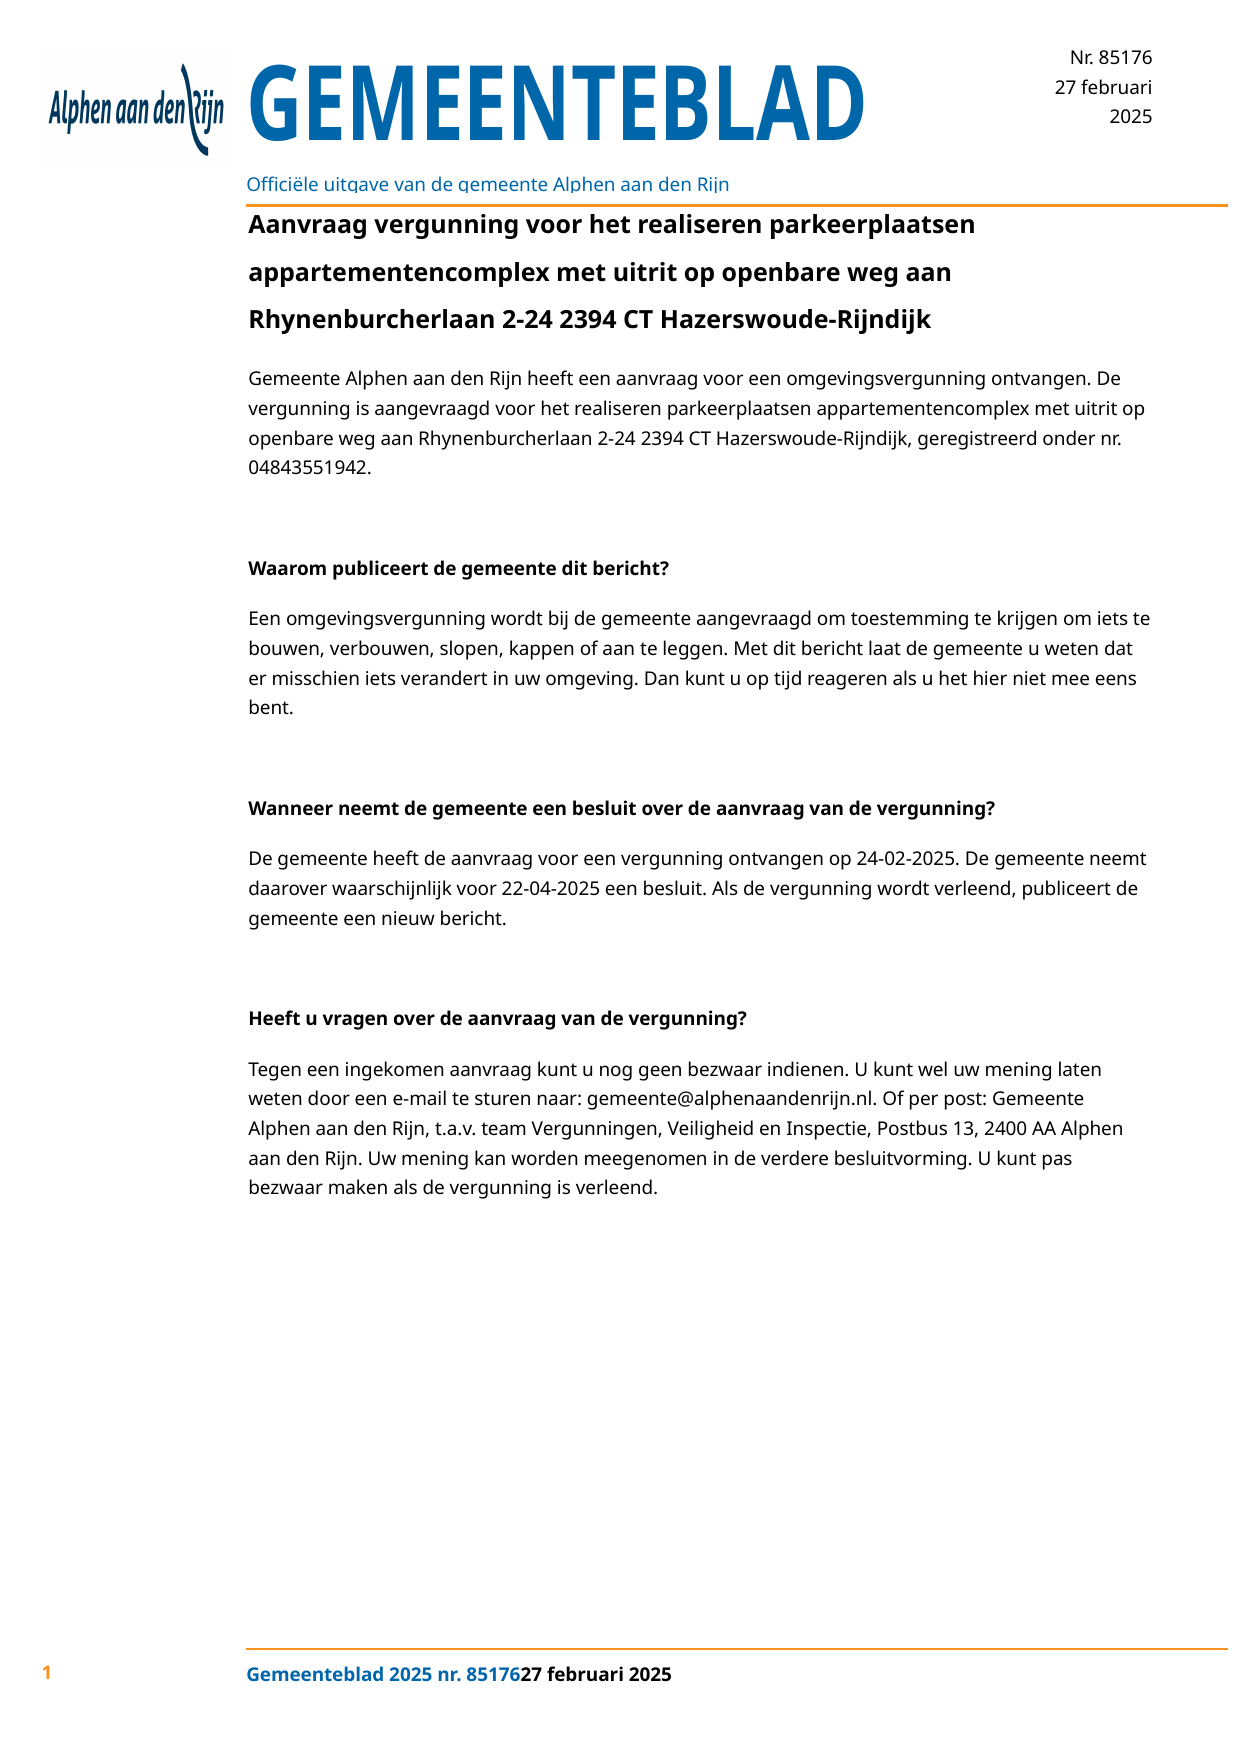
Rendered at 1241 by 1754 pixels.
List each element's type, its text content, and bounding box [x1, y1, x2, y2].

text Wanneer neemt de gemeente een besluit over de aanvraag van de vergunning? [248, 795, 1152, 821]
text Aanvraag vergunning voor het realiseren parkeerplaatsen appartementencomplex met uitrit op openbare weg aan Rhynenburcherlaan 2-24 2394 CT Hazerswoude-Rijndijk [248, 207, 1152, 336]
text Gemeente Alphen aan den Rijn heeft een aanvraag voor een omgevingsvergunning ontvangen. De vergunning is aangevraagd voor het realiseren parkeerplaatsen appartementencomplex met uitrit op openbare weg aan Rhynenburcherlaan 2-24 2394 CT Hazerswoude-Rijndijk, geregistreerd onder nr. 04843551942. [248, 366, 1152, 480]
text Heeft u vragen over de aanvraag van de vergunning? [248, 1006, 1152, 1031]
picture [41, 47, 231, 172]
text De gemeente heeft de aanvraag voor een vergunning ontvangen op 24-02-2025. De gemeente neemt daarover waarschijnlijk voor 22-04-2025 een besluit. Als de vergunning wordt verleend, publiceert de gemeente een nieuw bericht. [248, 846, 1152, 930]
text Tegen een ingekomen aanvraag kunt u nog geen bezwaar indienen. U kunt wel uw mening laten weten door een e-mail te sturen naar: gemeente@alphenaandenrijn.nl. Of per post: Gemeente Alphen aan den Rijn, t.a.v. team Vergunningen, Veiligheid en Inspectie, Postbus 13, 2400 AA Alphen aan den Rijn. Uw mening kan worden meegenomen in de verdere besluitvorming. U kunt pas bezwaar maken als de vergunning is verleend. [248, 1056, 1152, 1200]
text Een omgevingsvergunning wordt bij de gemeente aangevraagd om toestemming te krijgen om iets te bouwen, verbouwen, slopen, kappen of aan te leggen. Met dit bericht laat de gemeente u weten dat er misschien iets verandert in uw omgeving. Dan kunt u op tijd reageren als u het hier niet mee eens bent. [248, 606, 1152, 720]
text Waarom publiceert de gemeente dit bericht? [248, 555, 1152, 581]
